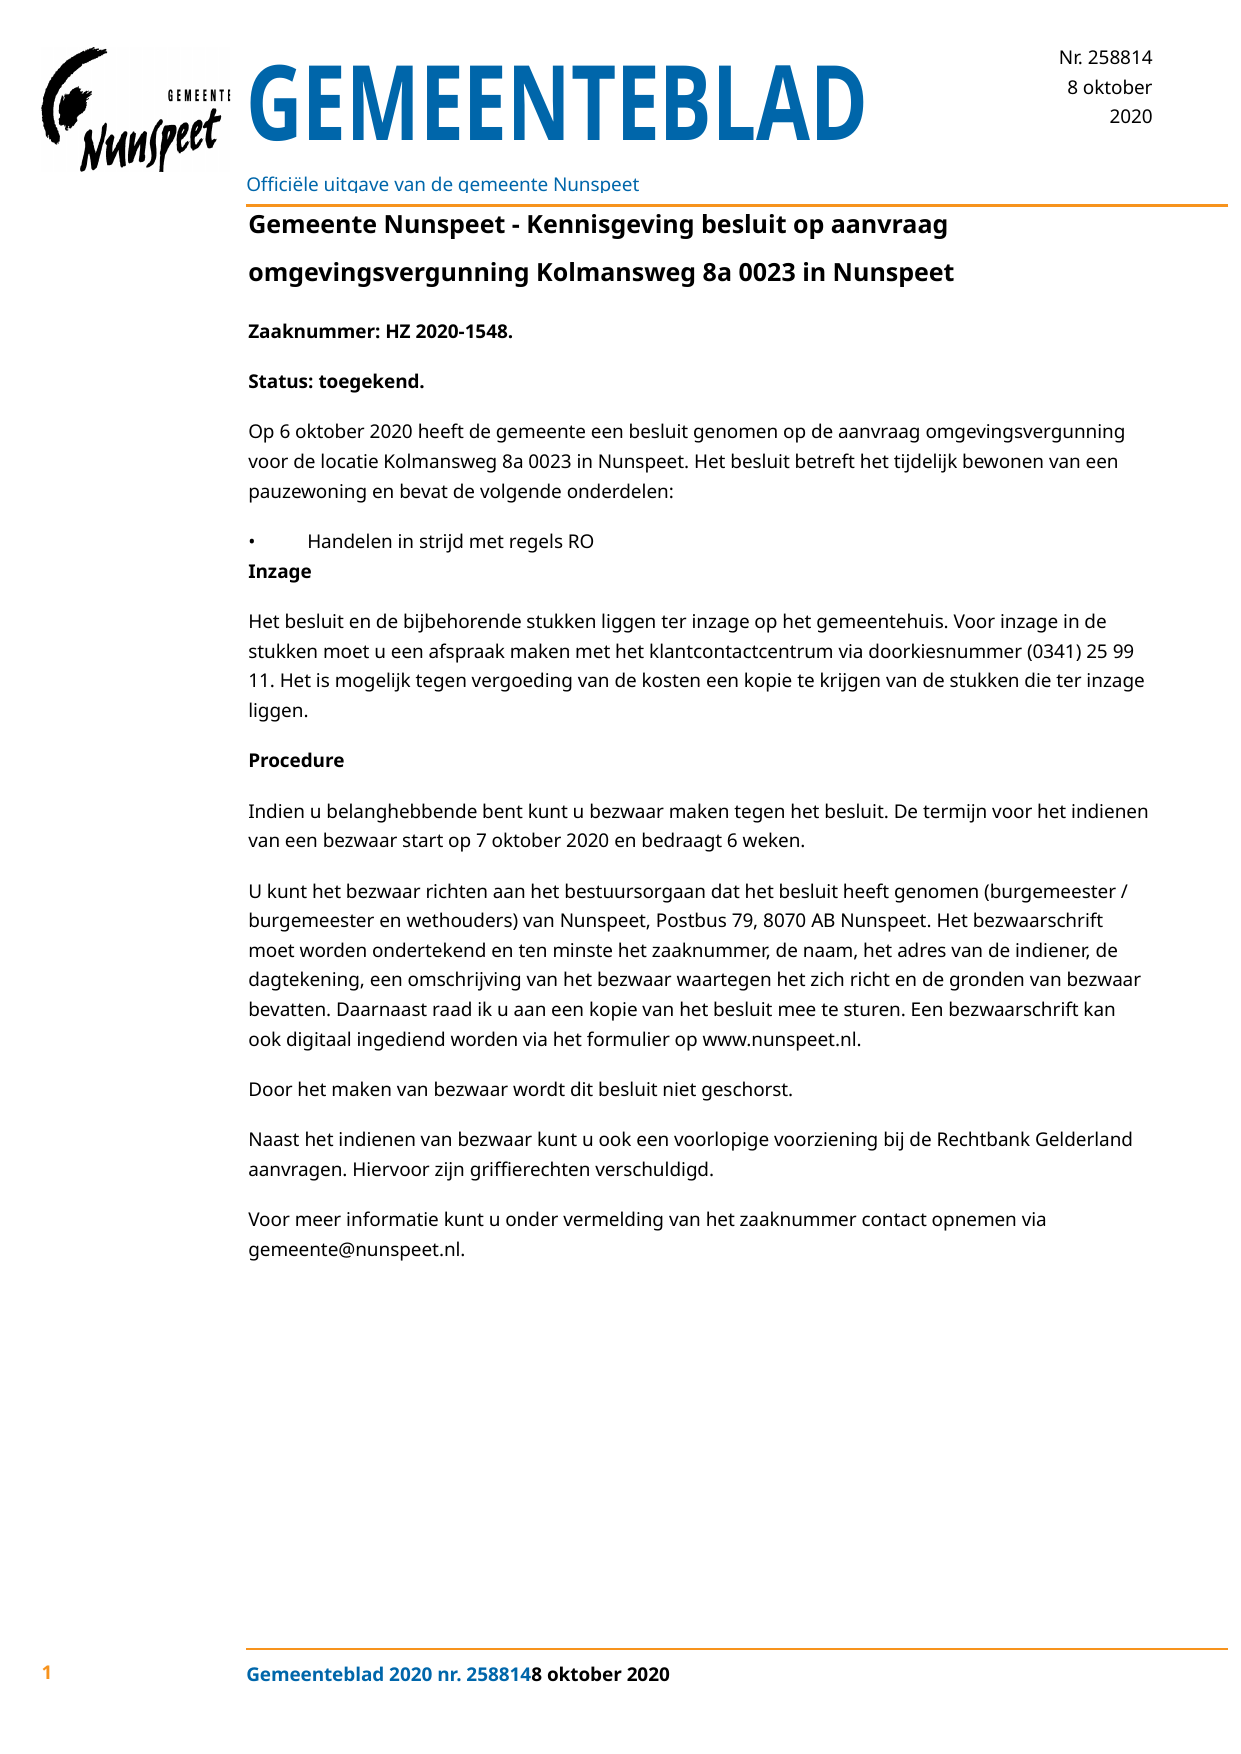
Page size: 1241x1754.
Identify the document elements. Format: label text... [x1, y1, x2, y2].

text Gemeente Nunspeet - Kennisgeving besluit op aanvraag omgevingsvergunning Kolmansweg 8a 0023 in Nunspeet [248, 207, 1152, 288]
text Inzage [248, 558, 1152, 584]
list Handelen in strijd met regels RO [248, 528, 1152, 554]
text Voor meer informatie kunt u onder vermelding van het zaaknummer contact opnemen via gemeente@nunspeet.nl. [248, 1207, 1152, 1262]
text U kunt het bezwaar richten aan het bestuursorgaan dat het besluit heeft genomen (burgemeester / burgemeester en wethouders) van Nunspeet, Postbus 79, 8070 AB Nunspeet. Het bezwaarschrift moet worden ondertekend en ten minste het zaaknummer, de naam, het adres van de indiener, de dagtekening, een omschrijving van het bezwaar waartegen het zich richt en de gronden van bezwaar bevatten. Daarnaast raad ik u aan een kopie van het besluit mee te sturen. Een bezwaarschrift kan ook digitaal ingediend worden via het formulier op www.nunspeet.nl. [248, 878, 1152, 1052]
text Indien u belanghebbende bent kunt u bezwaar maken tegen het besluit. De termijn voor het indienen van een bezwaar start op 7 oktober 2020 en bedraagt 6 weken. [248, 798, 1152, 853]
text Door het maken van bezwaar wordt dit besluit niet geschorst. [248, 1076, 1152, 1102]
text Procedure [248, 747, 1152, 773]
text Op 6 oktober 2020 heeft de gemeente een besluit genomen op de aanvraag omgevingsvergunning voor de locatie Kolmansweg 8a 0023 in Nunspeet. Het besluit betreft het tijdelijk bewonen van een pauzewoning en bevat de volgende onderdelen: [248, 419, 1152, 504]
text Zaaknummer: HZ 2020-1548. [248, 318, 1152, 344]
text Status: toegekend. [248, 368, 1152, 394]
text Naast het indienen van bezwaar kunt u ook een voorlopige voorziening bij de Rechtbank Gelderland aanvragen. Hiervoor zijn griffierechten verschuldigd. [248, 1127, 1152, 1182]
picture [41, 47, 231, 172]
text Het besluit en de bijbehorende stukken liggen ter inzage op het gemeentehuis. Voor inzage in de stukken moet u een afspraak maken met het klantcontactcentrum via doorkiesnummer (0341) 25 99 11. Het is mogelijk tegen vergoeding van de kosten een kopie te krijgen van de stukken die ter inzage liggen. [248, 608, 1152, 723]
